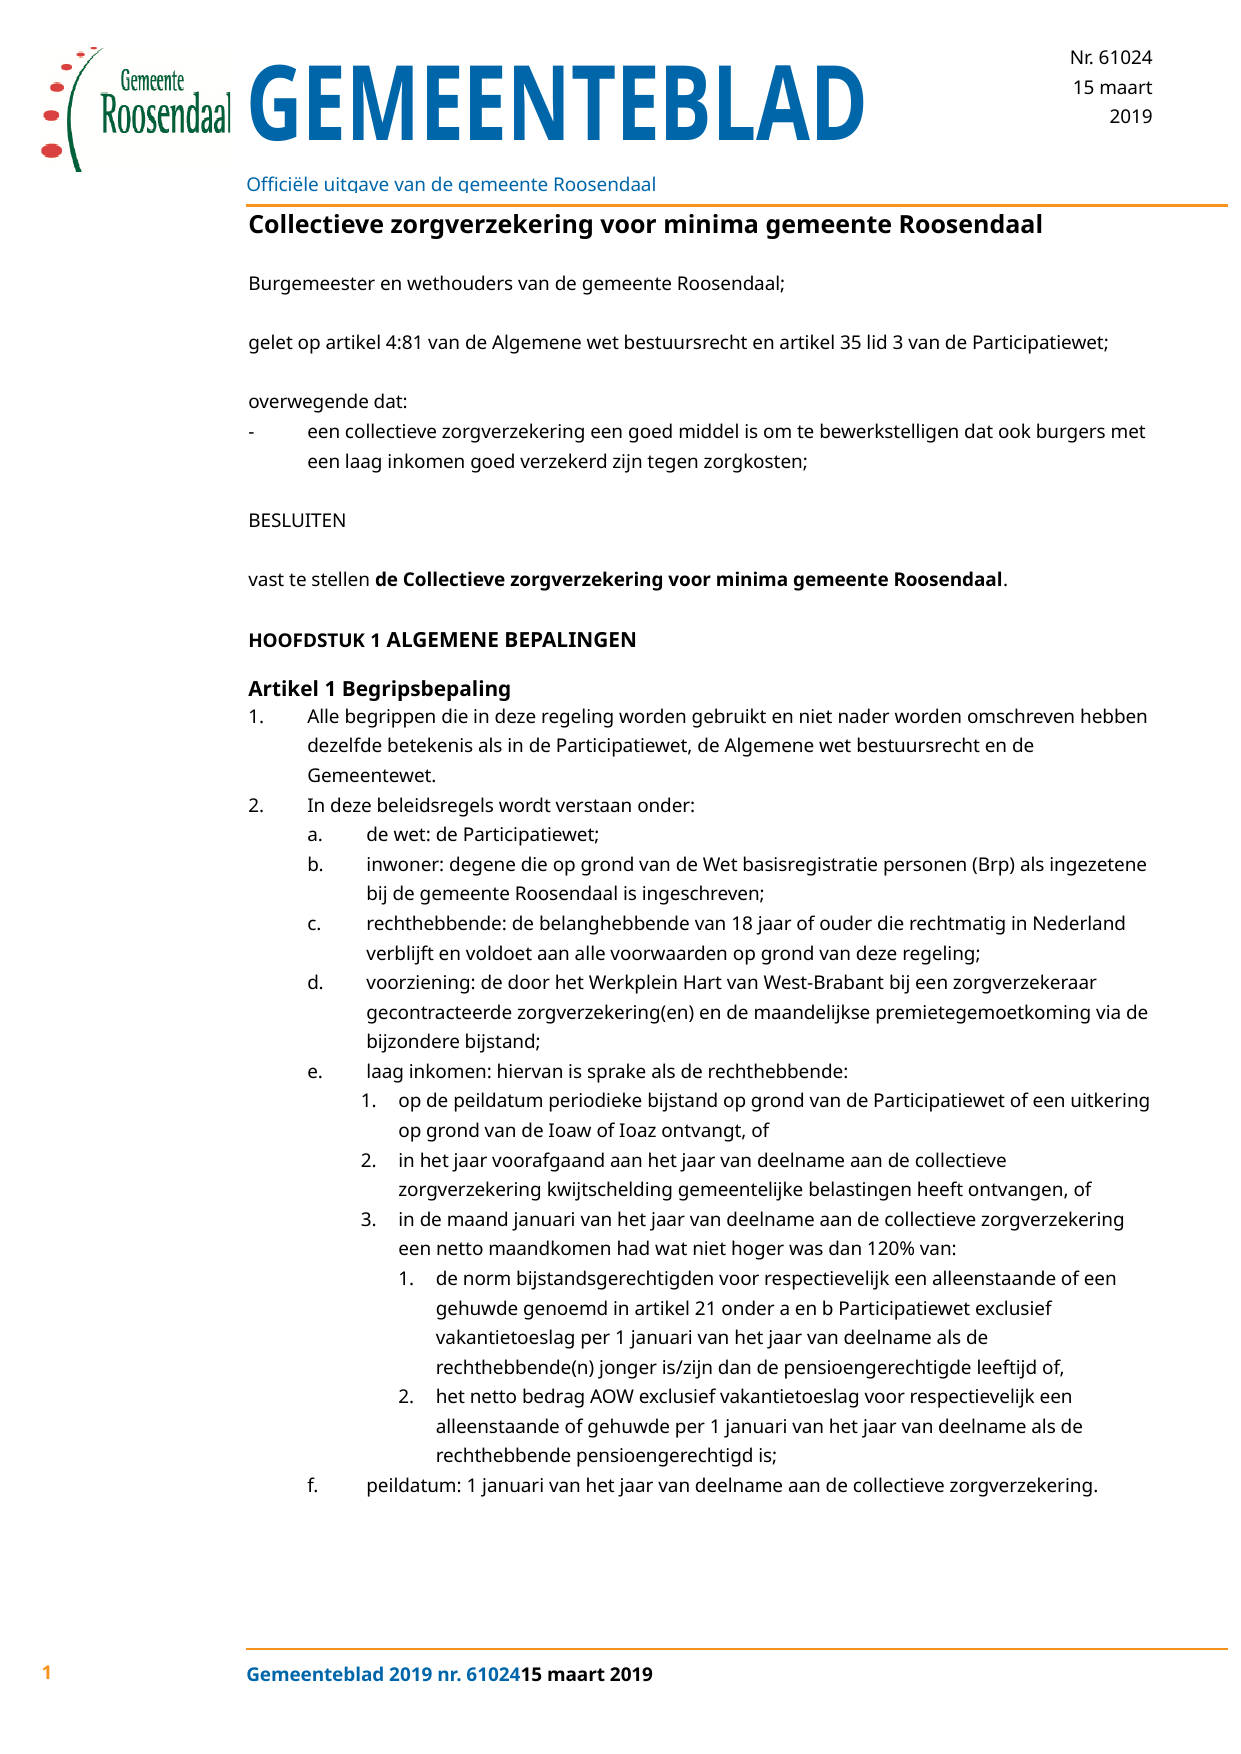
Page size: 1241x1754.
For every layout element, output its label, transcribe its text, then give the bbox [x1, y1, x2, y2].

list peildatum: 1 januari van het jaar van deelname aan de collectieve zorgverzekering. [307, 1472, 1152, 1498]
list in het jaar voorafgaand aan het jaar van deelname aan de collectieve zorgverzekering kwijtschelding gemeentelijke belastingen heeft ontvangen, of [361, 1147, 1152, 1202]
list voorziening: de door het Werkplein Hart van West-Brabant bij een zorgverzekeraar gecontracteerde zorgverzekering(en) en de maandelijkse premietegemoetkoming via de bijzondere bijstand; [307, 969, 1152, 1054]
list in de maand januari van het jaar van deelname aan de collectieve zorgverzekering een netto maandkomen had wat niet hoger was dan 120% van: [361, 1206, 1152, 1261]
list inwoner: degene die op grond van de Wet basisregistratie personen (Brp) als ingezetene bij de gemeente Roosendaal is ingeschreven; [307, 851, 1152, 906]
text HOOFDSTUK 1 ALGEMENE BEPALINGEN [248, 625, 1152, 654]
text BESLUITEN [248, 507, 1152, 533]
list een collectieve zorgverzekering een goed middel is om te bewerkstelligen dat ook burgers met een laag inkomen goed verzekerd zijn tegen zorgkosten; [248, 418, 1152, 473]
list de norm bijstandsgerechtigden voor respectievelijk een alleenstaande of een gehuwde genoemd in artikel 21 onder a en b Participatiewet exclusief vakantietoeslag per 1 januari van het jaar van deelname als de rechthebbende(n) jonger is/zijn dan de pensioengerechtigde leeftijd of, [398, 1265, 1152, 1379]
text Artikel 1 Begripsbepaling [248, 674, 1152, 703]
list Alle begrippen die in deze regeling worden gebruikt en niet nader worden omschreven hebben dezelfde betekenis als in de Participatiewet, de Algemene wet bestuursrecht en de Gemeentewet. [248, 703, 1152, 788]
list rechthebbende: de belanghebbende van 18 jaar of ouder die rechtmatig in Nederland verblijft en voldoet aan alle voorwaarden op grond van deze regeling; [307, 910, 1152, 965]
text Burgemeester en wethouders van de gemeente Roosendaal; [248, 270, 1152, 296]
list de wet: de Participatiewet; [307, 821, 1152, 847]
text overwegende dat: [248, 389, 1152, 414]
list het netto bedrag AOW exclusief vakantietoeslag voor respectievelijk een alleenstaande of gehuwde per 1 januari van het jaar van deelname als de rechthebbende pensioengerechtigd is; [398, 1383, 1152, 1468]
list In deze beleidsregels wordt verstaan onder: [248, 792, 1152, 817]
text vast te stellen de Collectieve zorgverzekering voor minima gemeente Roosendaal. [248, 566, 1152, 592]
text Collectieve zorgverzekering voor minima gemeente Roosendaal [248, 207, 1152, 241]
text gelet op artikel 4:81 van de Algemene wet bestuursrecht en artikel 35 lid 3 van de Participatiewet; [248, 329, 1152, 355]
list laag inkomen: hiervan is sprake als de rechthebbende: [307, 1058, 1152, 1084]
picture [41, 47, 231, 172]
list op de peildatum periodieke bijstand op grond van de Participatiewet of een uitkering op grond van de Ioaw of Ioaz ontvangt, of [361, 1088, 1152, 1143]
